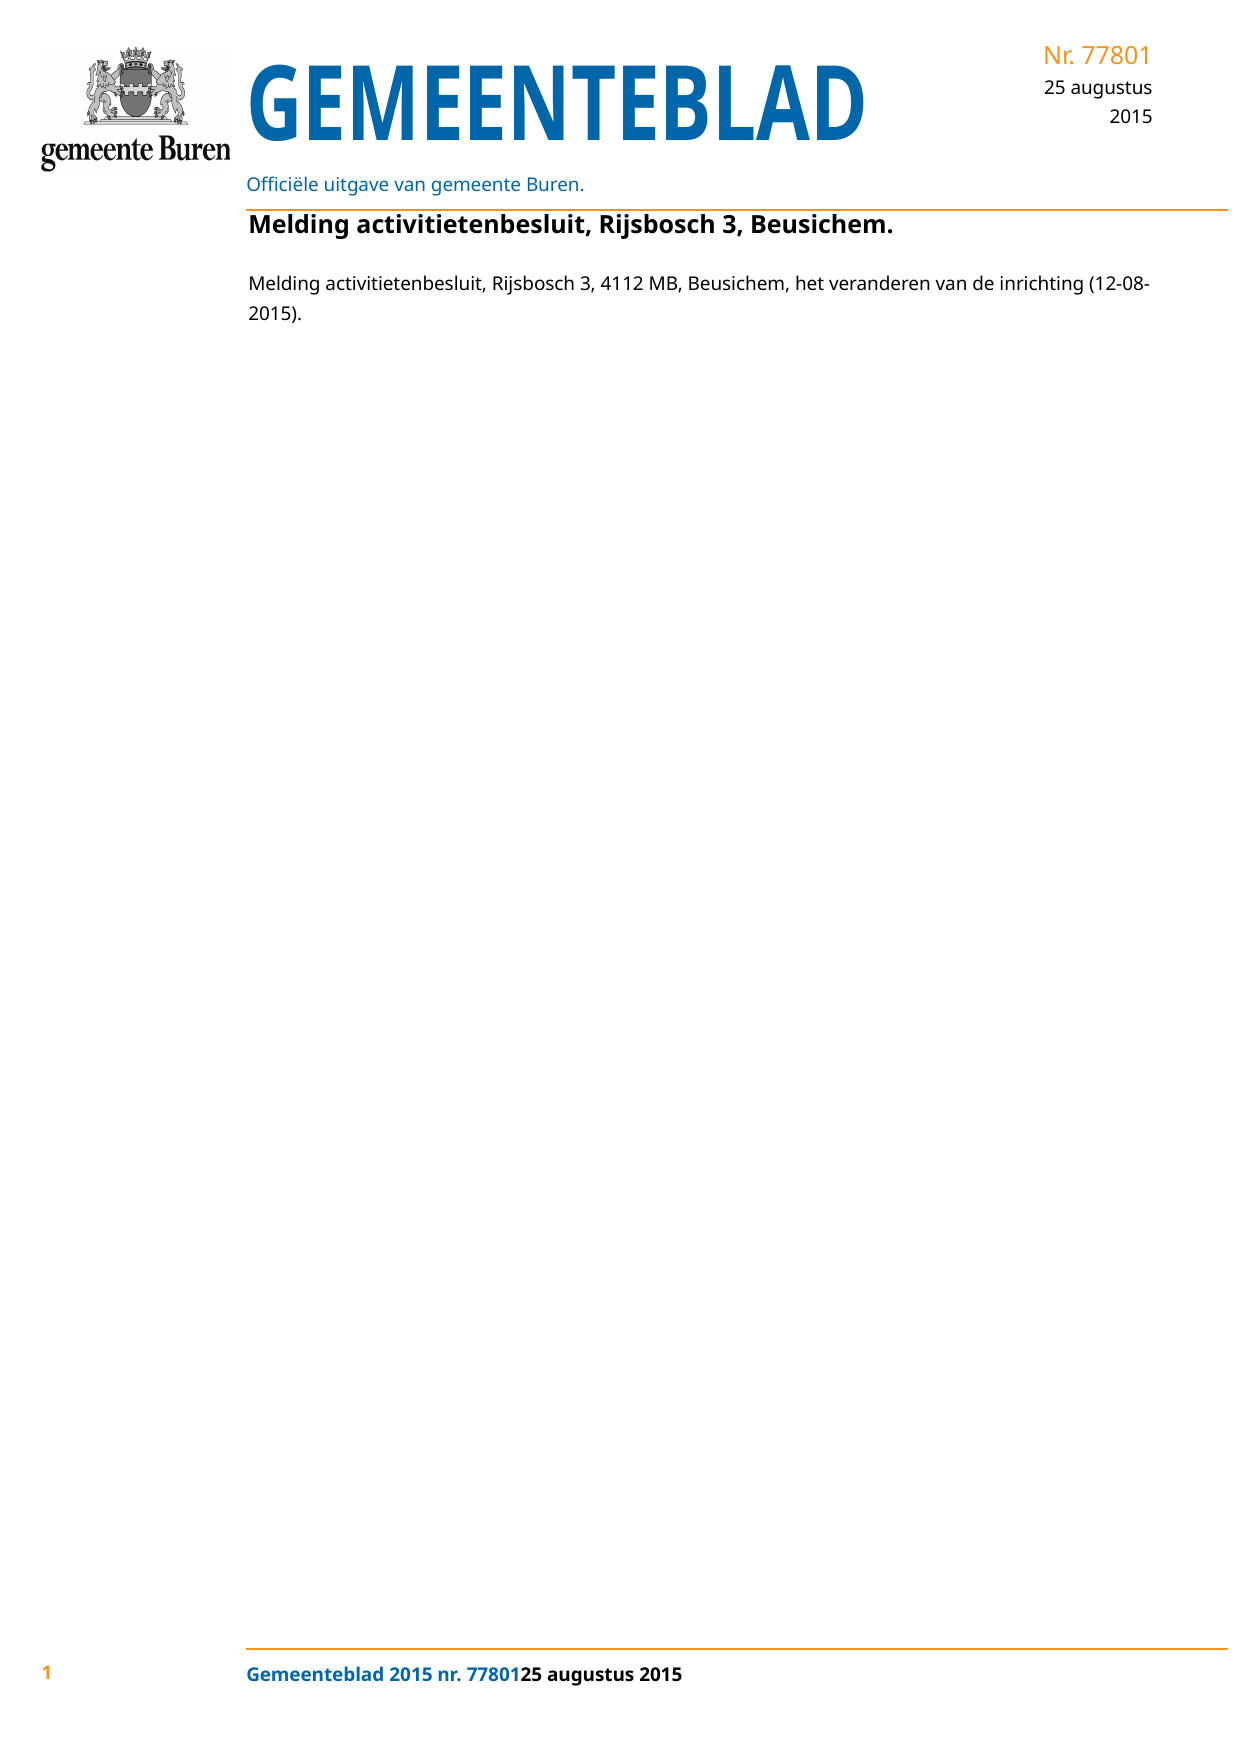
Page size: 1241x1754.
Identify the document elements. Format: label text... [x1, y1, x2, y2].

text Melding activitietenbesluit, Rijsbosch 3, 4112 MB, Beusichem, het veranderen van de inrichting (12-08-2015). [248, 270, 1152, 326]
picture [41, 47, 231, 172]
text Melding activitietenbesluit, Rijsbosch 3, Beusichem. [248, 211, 1152, 241]
